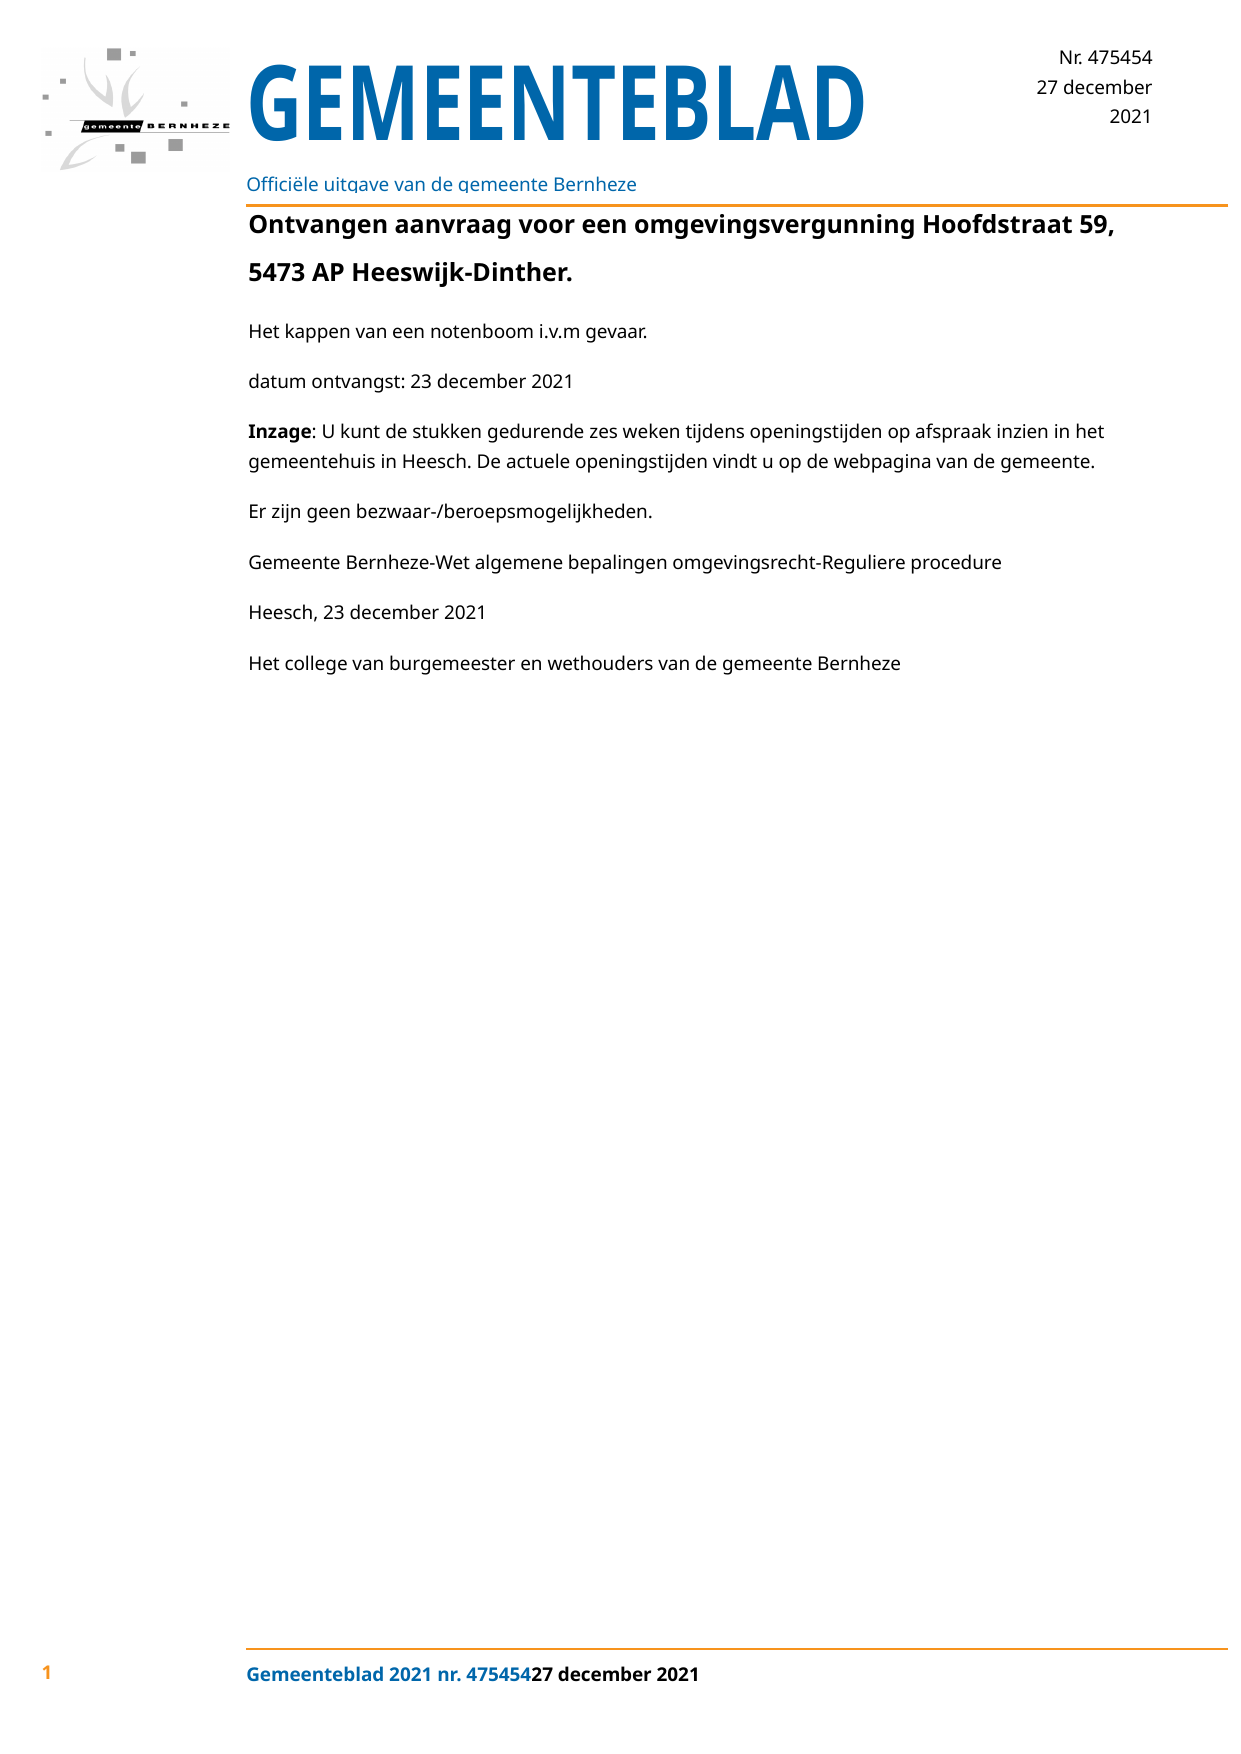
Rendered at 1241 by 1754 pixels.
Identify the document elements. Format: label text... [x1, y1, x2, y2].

text Er zijn geen bezwaar-/beroepsmogelijkheden. [248, 499, 1152, 524]
text Ontvangen aanvraag voor een omgevingsvergunning Hoofdstraat 59, 5473 AP Heeswijk-Dinther. [248, 207, 1152, 288]
text Gemeente Bernheze-Wet algemene bepalingen omgevingsrecht-Reguliere procedure [248, 549, 1152, 575]
text Heesch, 23 december 2021 [248, 599, 1152, 625]
picture [41, 47, 231, 172]
text Het college van burgemeester en wethouders van de gemeente Bernheze [248, 650, 1152, 676]
text datum ontvangst: 23 december 2021 [248, 368, 1152, 394]
text Het kappen van een notenboom i.v.m gevaar. [248, 318, 1152, 344]
text Inzage: U kunt de stukken gedurende zes weken tijdens openingstijden op afspraak inzien in het gemeentehuis in Heesch. De actuele openingstijden vindt u op de webpagina van de gemeente. [248, 419, 1152, 474]
